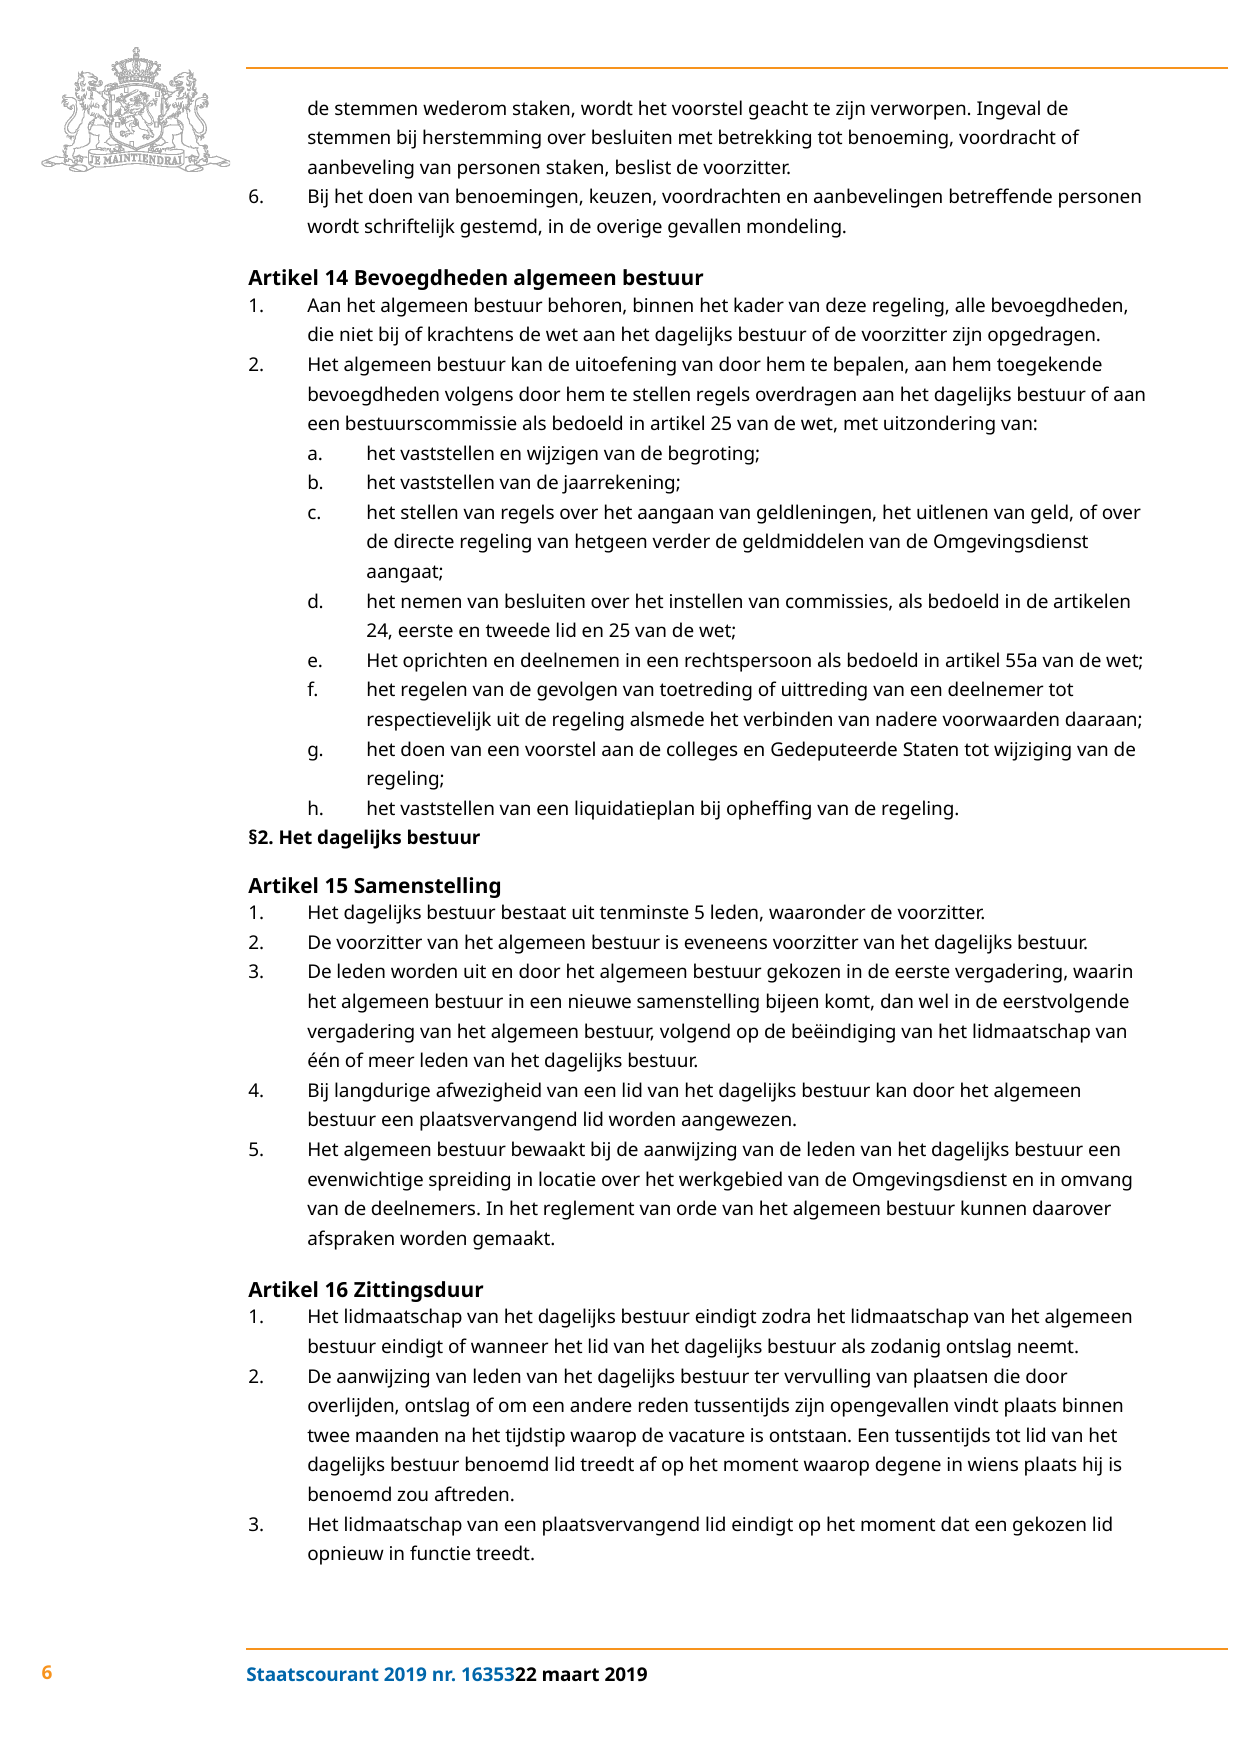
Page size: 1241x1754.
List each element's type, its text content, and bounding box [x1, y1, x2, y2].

list het vaststellen en wijzigen van de begroting; [307, 440, 1152, 466]
text Artikel 16 Zittingsduur [248, 1275, 1152, 1304]
list het vaststellen van de jaarrekening; [307, 469, 1152, 495]
list het doen van een voorstel aan de colleges en Gedeputeerde Staten tot wijziging van de regeling; [307, 736, 1152, 791]
list De leden worden uit en door het algemeen bestuur gekozen in de eerste vergadering, waarin het algemeen bestuur in een nieuwe samenstelling bijeen komt, dan wel in de eerstvolgende vergadering van het algemeen bestuur, volgend op de beëindiging van het lidmaatschap van één of meer leden van het dagelijks bestuur. [248, 959, 1152, 1073]
list Het lidmaatschap van het dagelijks bestuur eindigt zodra het lidmaatschap van het algemeen bestuur eindigt of wanneer het lid van het dagelijks bestuur als zodanig ontslag neemt. [248, 1304, 1152, 1359]
list Bij langdurige afwezigheid van een lid van het dagelijks bestuur kan door het algemeen bestuur een plaatsvervangend lid worden aangewezen. [248, 1077, 1152, 1132]
text Artikel 14 Bevoegdheden algemeen bestuur [248, 263, 1152, 292]
list Aan het algemeen bestuur behoren, binnen het kader van deze regeling, alle bevoegdheden, die niet bij of krachtens de wet aan het dagelijks bestuur of de voorzitter zijn opgedragen. [248, 292, 1152, 347]
list Het algemeen bestuur bewaakt bij de aanwijzing van de leden van het dagelijks bestuur een evenwichtige spreiding in locatie over het werkgebied van de Omgevingsdienst en in omvang van de deelnemers. In het reglement van orde van het algemeen bestuur kunnen daarover afspraken worden gemaakt. [248, 1136, 1152, 1251]
list het nemen van besluiten over het instellen van commissies, als bedoeld in de artikelen 24, eerste en tweede lid en 25 van de wet; [307, 588, 1152, 643]
list het vaststellen van een liquidatieplan bij opheffing van de regeling. [307, 795, 1152, 821]
text Artikel 15 Samenstelling [248, 871, 1152, 899]
list het stellen van regels over het aangaan van geldleningen, het uitlenen van geld, of over de directe regeling van hetgeen verder de geldmiddelen van de Omgevingsdienst aangaat; [307, 499, 1152, 584]
list Het dagelijks bestuur bestaat uit tenminste 5 leden, waaronder de voorzitter. [248, 899, 1152, 925]
list Bij het doen van benoemingen, keuzen, voordrachten en aanbevelingen betreffende personen wordt schriftelijk gestemd, in de overige gevallen mondeling. [248, 183, 1152, 239]
list Het algemeen bestuur kan de uitoefening van door hem te bepalen, aan hem toegekende bevoegdheden volgens door hem te stellen regels overdragen aan het dagelijks bestuur of aan een bestuurscommissie als bedoeld in artikel 25 van de wet, met uitzondering van: [248, 351, 1152, 436]
list Het lidmaatschap van een plaatsvervangend lid eindigt op het moment dat een gekozen lid opnieuw in functie treedt. [248, 1511, 1152, 1566]
list De voorzitter van het algemeen bestuur is eveneens voorzitter van het dagelijks bestuur. [248, 929, 1152, 955]
list Het oprichten en deelnemen in een rechtspersoon als bedoeld in artikel 55a van de wet; [307, 647, 1152, 673]
list De aanwijzing van leden van het dagelijks bestuur ter vervulling van plaatsen die door overlijden, ontslag of om een andere reden tussentijds zijn opengevallen vindt plaats binnen twee maanden na het tijdstip waarop de vacature is ontstaan. Een tussentijds tot lid van het dagelijks bestuur benoemd lid treedt af op het moment waarop degene in wiens plaats hij is benoemd zou aftreden. [248, 1363, 1152, 1507]
text §2. Het dagelijks bestuur [248, 824, 1152, 850]
list de stemmen wederom staken, wordt het voorstel geacht te zijn verworpen. Ingeval de stemmen bij herstemming over besluiten met betrekking tot benoeming, voordracht of aanbeveling van personen staken, beslist de voorzitter. [248, 95, 1152, 180]
picture [41, 47, 231, 172]
list het regelen van de gevolgen van toetreding of uittreding van een deelnemer tot respectievelijk uit de regeling alsmede het verbinden van nadere voorwaarden daaraan; [307, 677, 1152, 732]
